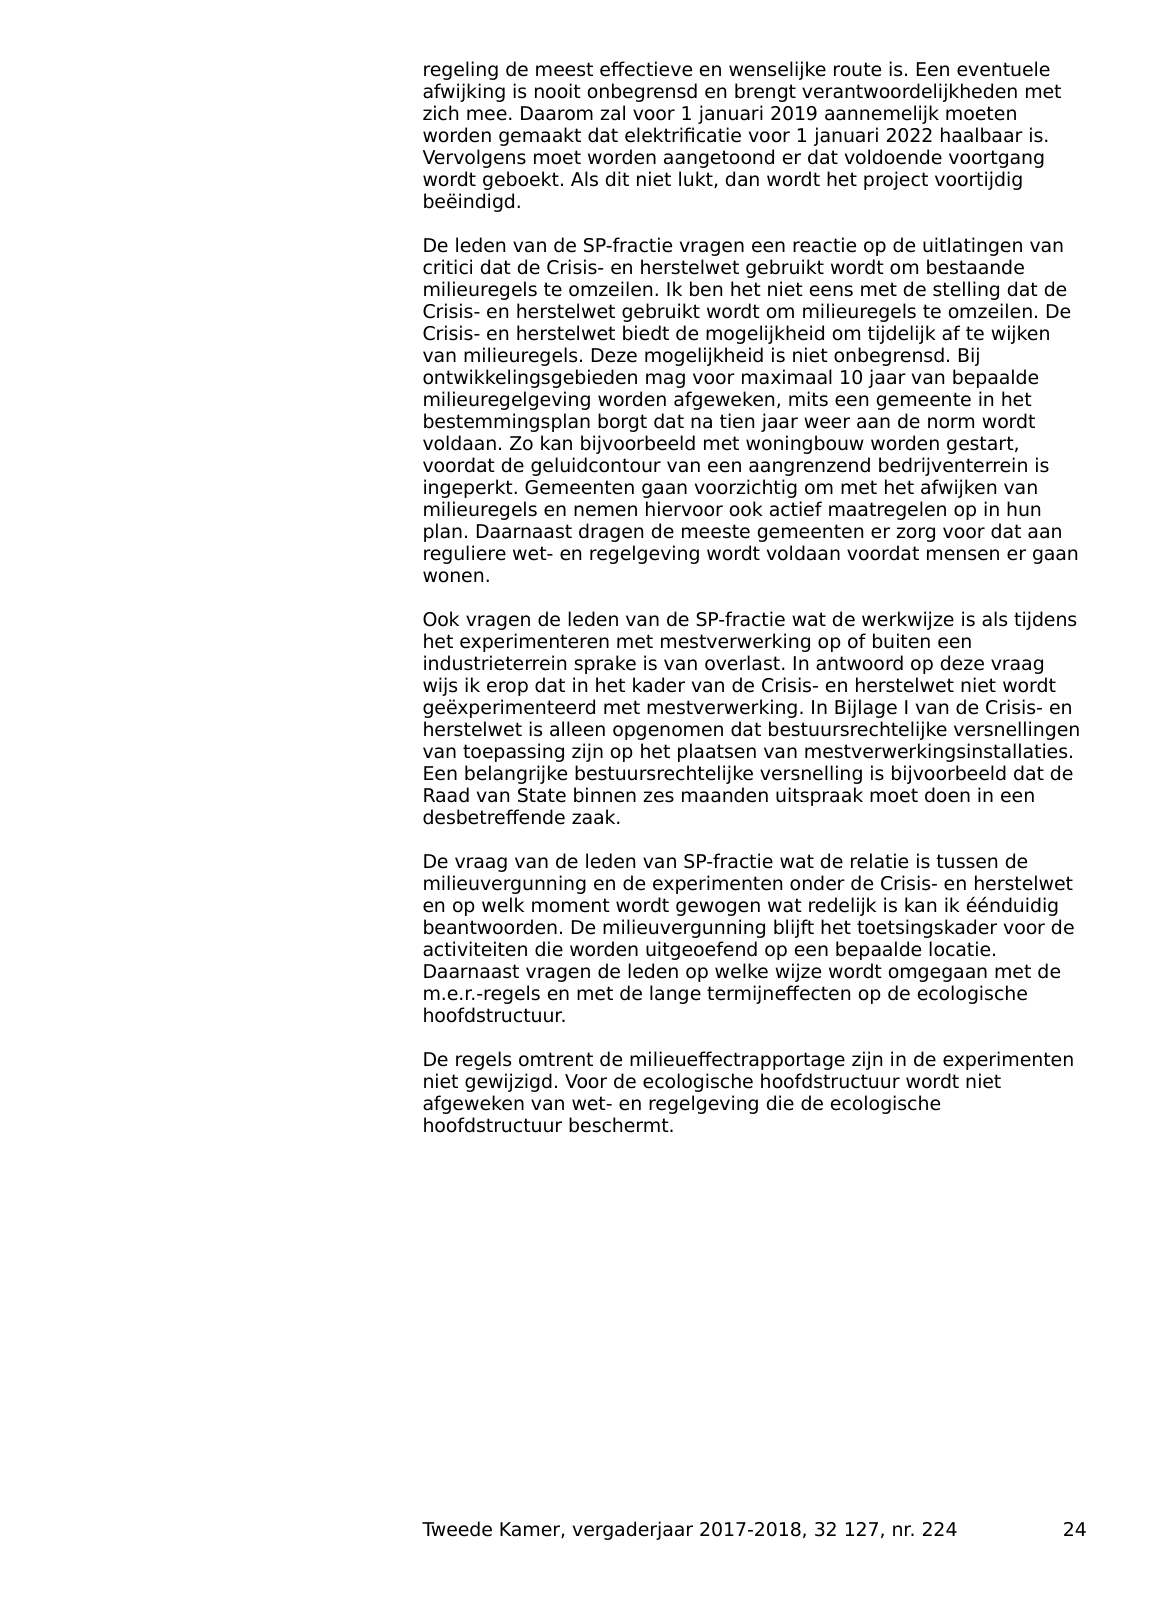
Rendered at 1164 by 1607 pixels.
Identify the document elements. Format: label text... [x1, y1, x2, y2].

text regeling de meest effectieve en wenselijke route is. Een eventuele afwijking is nooit onbegrensd en brengt verantwoordelijkheden met zich mee. Daarom zal voor 1 januari 2019 aannemelijk moeten worden gemaakt dat elektrificatie voor 1 januari 2022 haalbaar is. Vervolgens moet worden aangetoond er dat voldoende voortgang wordt geboekt. Als dit niet lukt, dan wordt het project voortijdig beëindigd. [422, 59, 1087, 213]
text De vraag van de leden van SP-fractie wat de relatie is tussen de milieuvergunning en de experimenten onder de Crisis- en herstelwet en op welk moment wordt gewogen wat redelijk is kan ik éénduidig beantwoorden. De milieuvergunning blijft het toetsingskader voor de activiteiten die worden uitgeoefend op een bepaalde locatie. Daarnaast vragen de leden op welke wijze wordt omgegaan met de m.e.r.-regels en met de lange termijneffecten op de ecologische hoofdstructuur. [422, 851, 1087, 1027]
text De leden van de SP-fractie vragen een reactie op de uitlatingen van critici dat de Crisis- en herstelwet gebruikt wordt om bestaande milieuregels te omzeilen. Ik ben het niet eens met de stelling dat de Crisis- en herstelwet gebruikt wordt om milieuregels te omzeilen. De Crisis- en herstelwet biedt de mogelijkheid om tijdelijk af te wijken van milieuregels. Deze mogelijkheid is niet onbegrensd. Bij ontwikkelingsgebieden mag voor maximaal 10 jaar van bepaalde milieuregelgeving worden afgeweken, mits een gemeente in het bestemmingsplan borgt dat na tien jaar weer aan de norm wordt voldaan. Zo kan bijvoorbeeld met woningbouw worden gestart, voordat de geluidcontour van een aangrenzend bedrijventerrein is ingeperkt. Gemeenten gaan voorzichtig om met het afwijken van milieuregels en nemen hiervoor ook actief maatregelen op in hun plan. Daarnaast dragen de meeste gemeenten er zorg voor dat aan reguliere wet- en regelgeving wordt voldaan voordat mensen er gaan wonen. [422, 235, 1087, 587]
text Ook vragen de leden van de SP-fractie wat de werkwijze is als tijdens het experimenteren met mestverwerking op of buiten een industrieterrein sprake is van overlast. In antwoord op deze vraag wijs ik erop dat in het kader van de Crisis- en herstelwet niet wordt geëxperimenteerd met mestverwerking. In Bijlage I van de Crisis- en herstelwet is alleen opgenomen dat bestuursrechtelijke versnellingen van toepassing zijn op het plaatsen van mestverwerkingsinstallaties. Een belangrijke bestuursrechtelijke versnelling is bijvoorbeeld dat de Raad van State binnen zes maanden uitspraak moet doen in een desbetreffende zaak. [422, 609, 1087, 829]
text De regels omtrent de milieueffectrapportage zijn in de experimenten niet gewijzigd. Voor de ecologische hoofdstructuur wordt niet afgeweken van wet- en regelgeving die de ecologische hoofdstructuur beschermt. [422, 1049, 1087, 1137]
